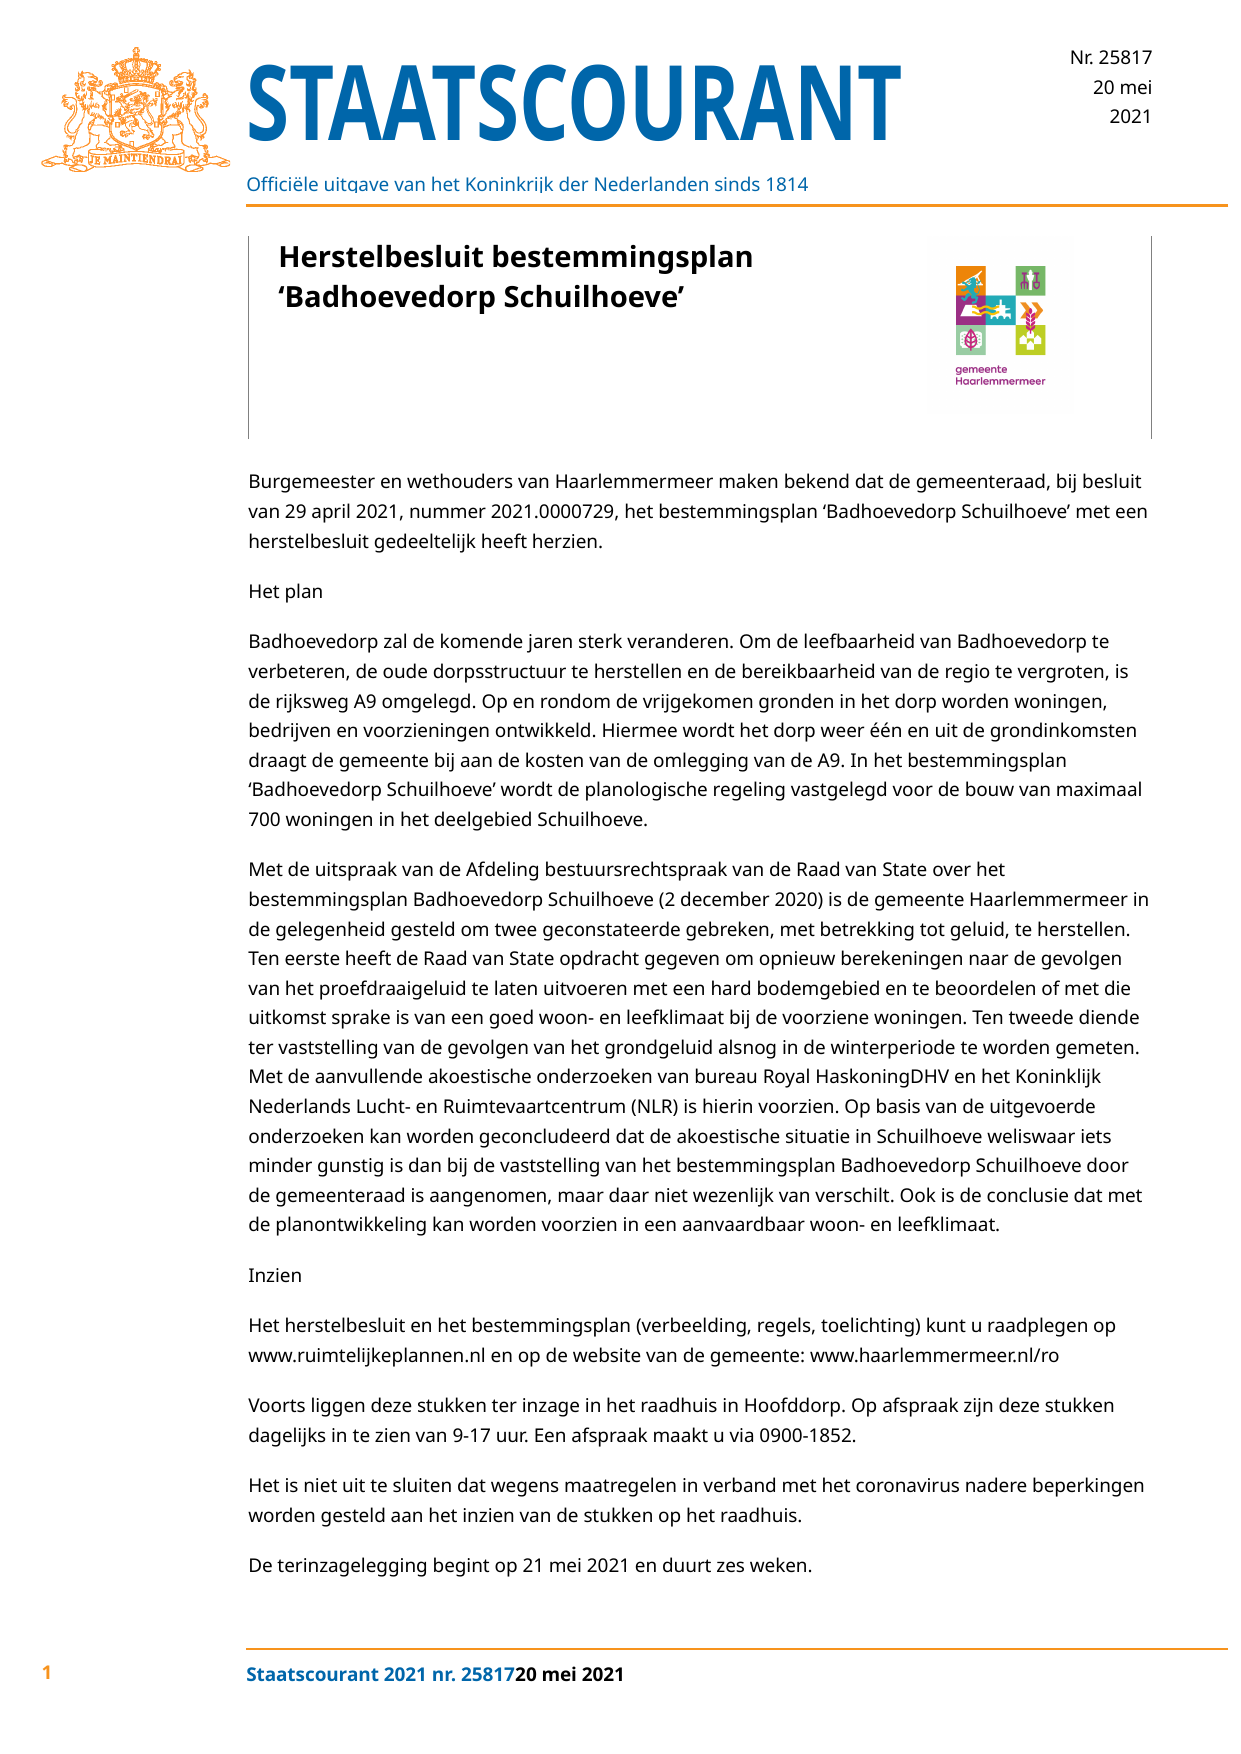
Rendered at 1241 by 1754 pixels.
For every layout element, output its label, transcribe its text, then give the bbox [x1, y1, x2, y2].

text Badhoevedorp zal de komende jaren sterk veranderen. Om de leefbaarheid van Badhoevedorp te verbeteren, de oude dorpsstructuur te herstellen en de bereikbaarheid van de regio te vergroten, is de rijksweg A9 omgelegd. Op en rondom de vrijgekomen gronden in het dorp worden woningen, bedrijven en voorzieningen ontwikkeld. Hiermee wordt het dorp weer één en uit de grondinkomsten draagt de gemeente bij aan de kosten van de omlegging van de A9. In het bestemmingsplan ‘Badhoevedorp Schuilhoeve’ wordt de planologische regeling vastgelegd voor de bouw van maximaal 700 woningen in het deelgebied Schuilhoeve. [248, 629, 1152, 832]
text Het is niet uit te sluiten dat wegens maatregelen in verband met het coronavirus nadere beperkingen worden gesteld aan het inzien van de stukken op het raadhuis. [248, 1472, 1152, 1528]
text Met de uitspraak van de Afdeling bestuursrechtspraak van de Raad van State over het bestemmingsplan Badhoevedorp Schuilhoeve (2 december 2020) is de gemeente Haarlemmermeer in de gelegenheid gesteld om twee geconstateerde gebreken, met betrekking tot geluid, te herstellen. Ten eerste heeft de Raad van State opdracht gegeven om opnieuw berekeningen naar de gevolgen van het proefdraaigeluid te laten uitvoeren met een hard bodemgebied en te beoordelen of met die uitkomst sprake is van een goed woon- en leefklimaat bij de voorziene woningen. Ten tweede diende ter vaststelling van de gevolgen van het grondgeluid alsnog in de winterperiode te worden gemeten. Met de aanvullende akoestische onderzoeken van bureau Royal HaskoningDHV en het Koninklijk Nederlands Lucht- en Ruimtevaartcentrum (NLR) is hierin voorzien. Op basis van de uitgevoerde onderzoeken kan worden geconcludeerd dat de akoestische situatie in Schuilhoeve weliswaar iets minder gunstig is dan bij de vaststelling van het bestemmingsplan Badhoevedorp Schuilhoeve door de gemeenteraad is aangenomen, maar daar niet wezenlijk van verschilt. Ook is de conclusie dat met de planontwikkeling kan worden voorzien in een aanvaardbaar woon- en leefklimaat. [248, 857, 1152, 1237]
table_header [850, 414, 1151, 439]
text Het plan [248, 578, 1152, 604]
table_header [850, 236, 926, 413]
table_header Herstelbesluit bestemmingsplan ‘Badhoevedorp Schuilhoeve’ [249, 236, 850, 439]
text De terinzagelegging begint op 21 mei 2021 en duurt zes weken. [248, 1552, 1152, 1578]
picture [41, 47, 231, 172]
text Burgemeester en wethouders van Haarlemmermeer maken bekend dat de gemeenteraad, bij besluit van 29 april 2021, nummer 2021.0000729, het bestemmingsplan ‘Badhoevedorp Schuilhoeve’ met een herstelbesluit gedeeltelijk heeft herzien. [248, 469, 1152, 553]
text Inzien [248, 1262, 1152, 1288]
text Het herstelbesluit en het bestemmingsplan (verbeelding, regels, toelichting) kunt u raadplegen op www.ruimtelijkeplannen.nl en op de website van de gemeente: www.haarlemmermeer.nl/ro [248, 1312, 1152, 1368]
picture [926, 236, 1075, 414]
text Voorts liggen deze stukken ter inzage in het raadhuis in Hoofddorp. Op afspraak zijn deze stukken dagelijks in te zien van 9-17 uur. Een afspraak maakt u via 0900-1852. [248, 1392, 1152, 1448]
table_header [1075, 236, 1151, 413]
